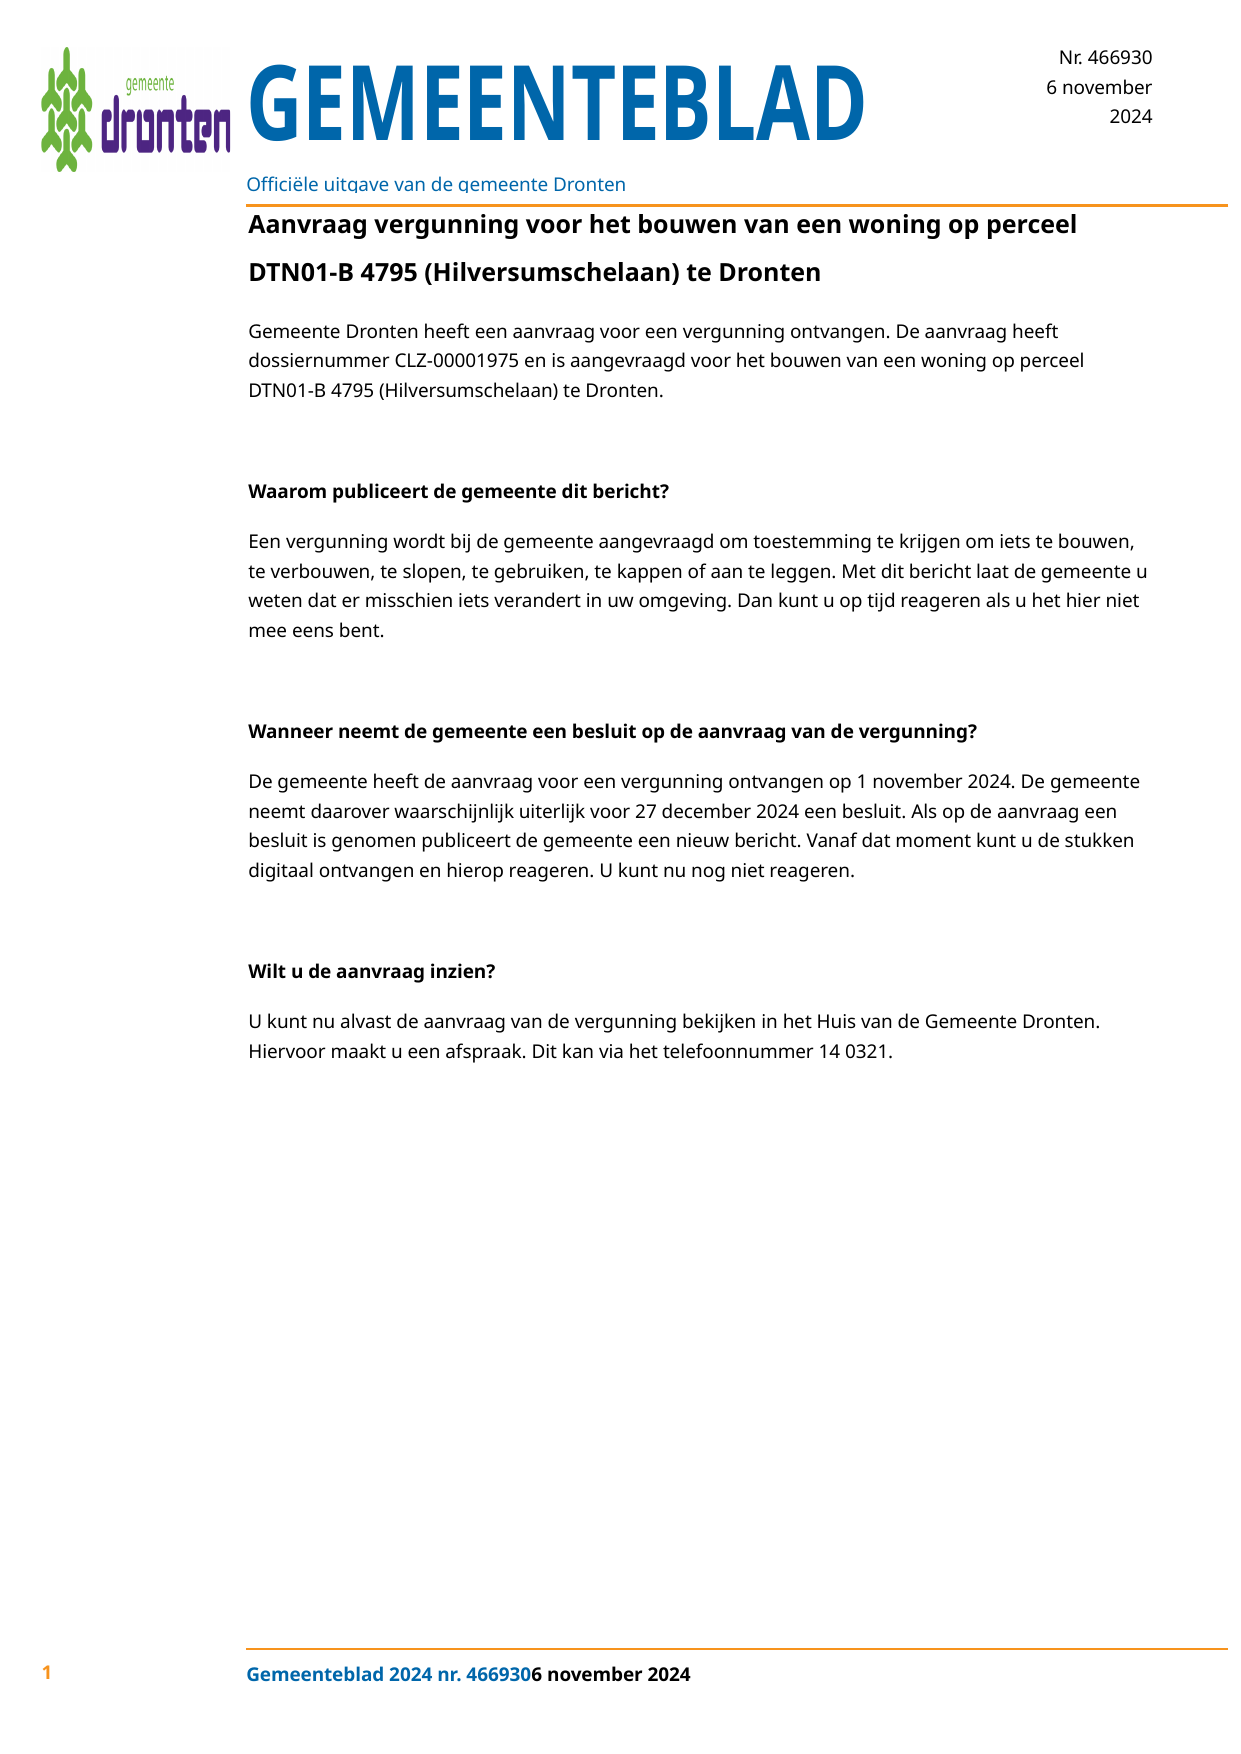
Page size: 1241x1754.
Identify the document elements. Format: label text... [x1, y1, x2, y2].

text Wilt u de aanvraag inzien? [248, 958, 1152, 984]
text De gemeente heeft de aanvraag voor een vergunning ontvangen op 1 november 2024. De gemeente neemt daarover waarschijnlijk uiterlijk voor 27 december 2024 een besluit. Als op de aanvraag een besluit is genomen publiceert de gemeente een nieuw bericht. Vanaf dat moment kunt u de stukken digitaal ontvangen en hierop reageren. U kunt nu nog niet reageren. [248, 768, 1152, 883]
text Aanvraag vergunning voor het bouwen van een woning op perceel DTN01-B 4795 (Hilversumschelaan) te Dronten [248, 207, 1152, 288]
text Wanneer neemt de gemeente een besluit op de aanvraag van de vergunning? [248, 718, 1152, 744]
text Gemeente Dronten heeft een aanvraag voor een vergunning ontvangen. De aanvraag heeft dossiernummer CLZ-00001975 en is aangevraagd voor het bouwen van een woning op perceel DTN01-B 4795 (Hilversumschelaan) te Dronten. [248, 318, 1152, 403]
text U kunt nu alvast de aanvraag van de vergunning bekijken in het Huis van de Gemeente Dronten. Hiervoor maakt u een afspraak. Dit kan via het telefoonnummer 14 0321. [248, 1008, 1152, 1064]
picture [41, 47, 231, 172]
text Waarom publiceert de gemeente dit bericht? [248, 478, 1152, 504]
text Een vergunning wordt bij de gemeente aangevraagd om toestemming te krijgen om iets te bouwen, te verbouwen, te slopen, te gebruiken, te kappen of aan te leggen. Met dit bericht laat de gemeente u weten dat er misschien iets verandert in uw omgeving. Dan kunt u op tijd reageren als u het hier niet mee eens bent. [248, 528, 1152, 643]
